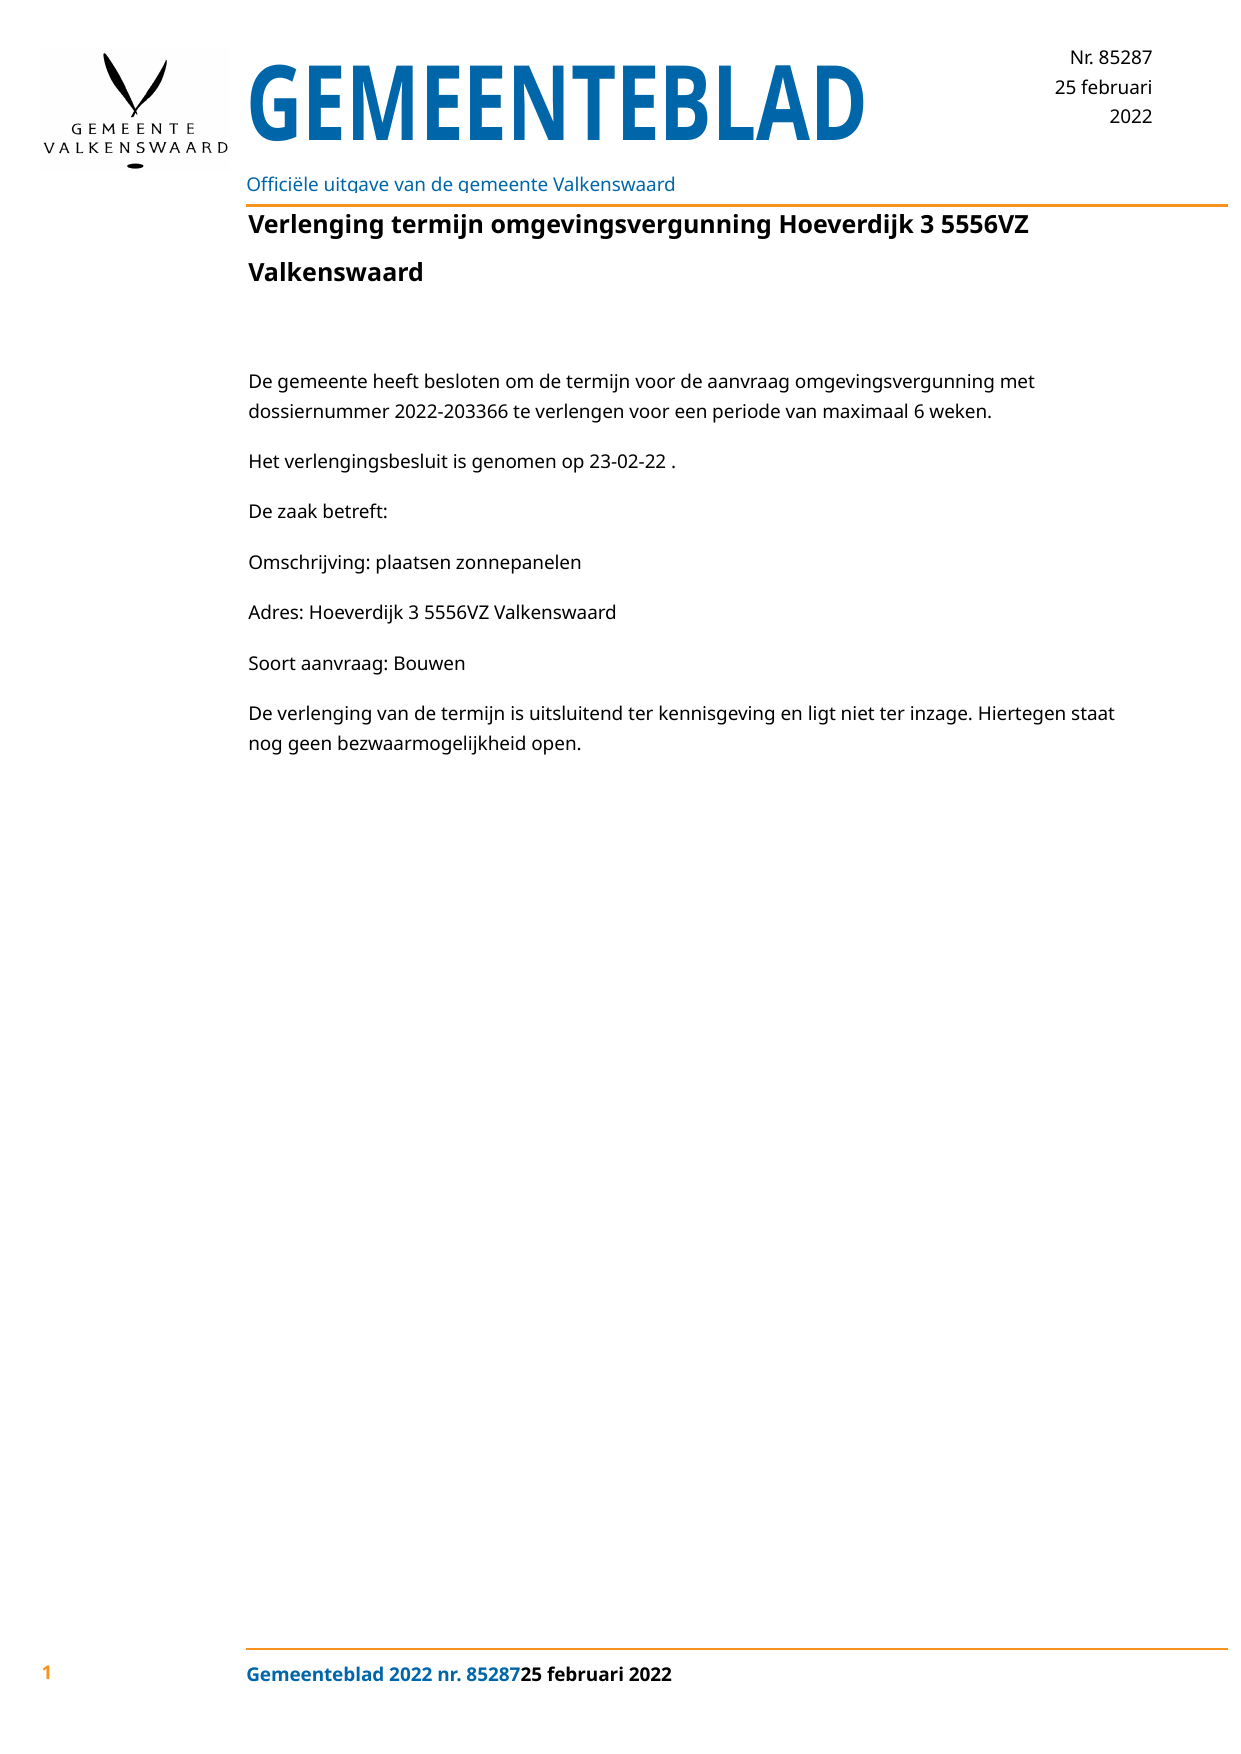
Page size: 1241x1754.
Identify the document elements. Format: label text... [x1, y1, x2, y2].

text Omschrijving: plaatsen zonnepanelen [248, 549, 1152, 575]
text De gemeente heeft besloten om de termijn voor de aanvraag omgevingsvergunning met dossiernummer 2022-203366 te verlengen voor een periode van maximaal 6 weken. [248, 368, 1152, 424]
text De zaak betreft: [248, 499, 1152, 524]
picture [41, 47, 231, 172]
text Het verlengingsbesluit is genomen op 23-02-22 . [248, 448, 1152, 474]
text De verlenging van de termijn is uitsluitend ter kennisgeving en ligt niet ter inzage. Hiertegen staat nog geen bezwaarmogelijkheid open. [248, 700, 1152, 756]
text Adres: Hoeverdijk 3 5556VZ Valkenswaard [248, 599, 1152, 625]
text Soort aanvraag: Bouwen [248, 650, 1152, 676]
text Verlenging termijn omgevingsvergunning Hoeverdijk 3 5556VZ Valkenswaard [248, 207, 1152, 288]
